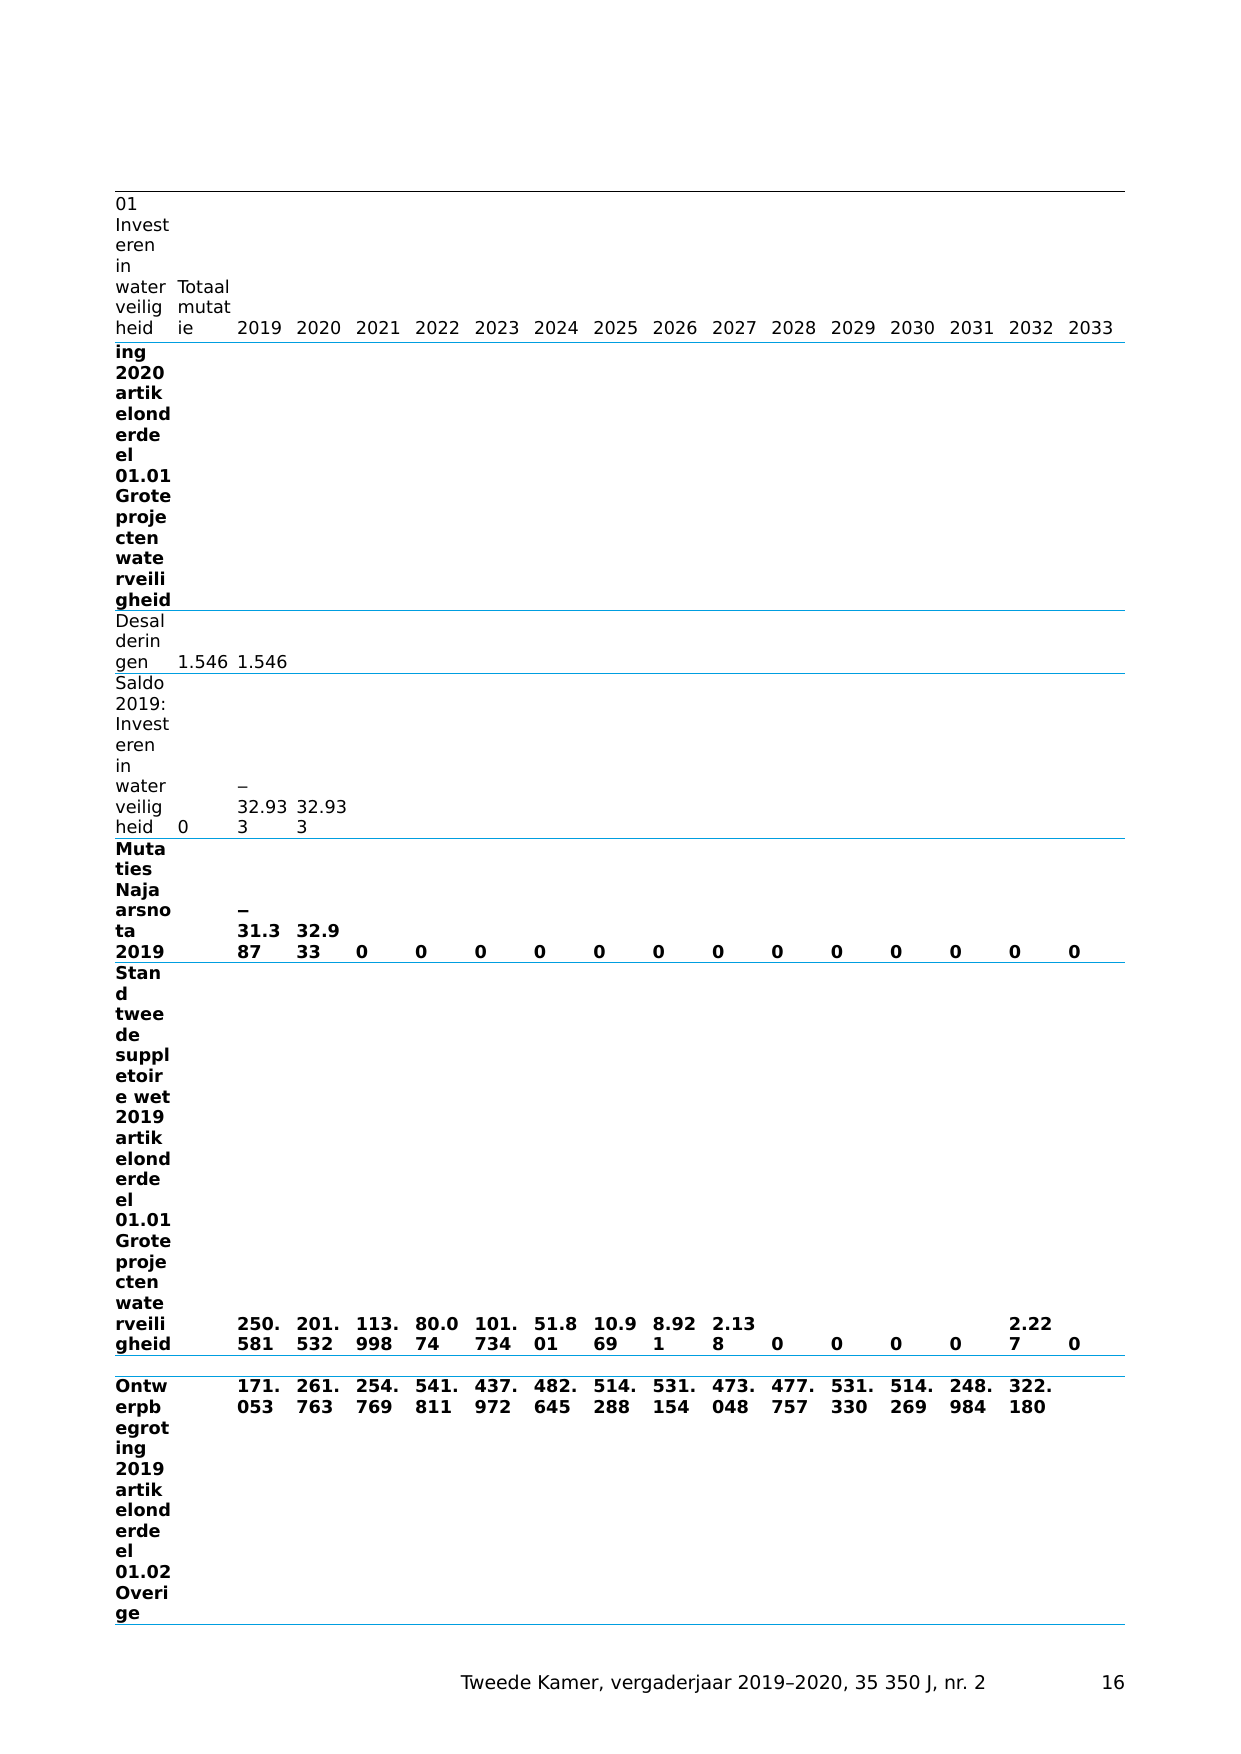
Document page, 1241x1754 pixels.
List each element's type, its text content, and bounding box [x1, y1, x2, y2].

table_cell [828, 1356, 887, 1376]
table_cell 32.933 [293, 674, 353, 838]
table_cell [412, 674, 471, 838]
table_cell 0 [1065, 963, 1125, 1355]
table_cell [768, 343, 828, 610]
table_header 2025 [590, 192, 649, 341]
table_cell [1065, 343, 1125, 610]
table_cell [650, 1356, 709, 1376]
table_cell [531, 343, 590, 610]
table_cell Mutaties Najaarsnota 2019 [115, 839, 174, 962]
table_cell [1065, 1356, 1125, 1376]
table_header 2019 [234, 192, 293, 341]
table_cell [590, 1356, 649, 1376]
table_cell [590, 343, 649, 610]
table_cell 0 [353, 839, 412, 962]
table_cell 250.581 [234, 963, 293, 1355]
table_cell [471, 611, 531, 672]
table_header 2023 [471, 192, 531, 341]
table_header 2029 [828, 192, 887, 341]
table_cell [115, 1356, 174, 1376]
table_cell [709, 1356, 768, 1376]
table_cell [650, 611, 709, 672]
table_cell [709, 611, 768, 672]
table_cell [887, 1356, 946, 1376]
table_cell [293, 343, 353, 610]
table_cell [887, 611, 946, 672]
table_header 01 Investeren in waterveiligheid [115, 192, 174, 341]
table_cell [531, 674, 590, 838]
table_cell [531, 611, 590, 672]
table_cell 0 [768, 963, 828, 1355]
table_cell 248.984 [946, 1377, 1006, 1624]
table_cell [353, 674, 412, 838]
table_cell Desalderingen [115, 611, 174, 672]
table_cell [412, 611, 471, 672]
table_cell 514.269 [887, 1377, 946, 1624]
table_cell [293, 611, 353, 672]
table_cell 0 [887, 839, 946, 962]
table_cell [1065, 674, 1125, 838]
table_header 2032 [1006, 192, 1065, 341]
table_cell 0 [709, 839, 768, 962]
table_cell 0 [828, 839, 887, 962]
table_cell [234, 1356, 293, 1376]
table_header 2030 [887, 192, 946, 341]
table_cell [471, 1356, 531, 1376]
table_cell 51.801 [531, 963, 590, 1355]
table_cell 101.734 [471, 963, 531, 1355]
table_cell [353, 343, 412, 610]
table_cell ‒ 32.933 [234, 674, 293, 838]
table_cell 1.546 [234, 611, 293, 672]
table_cell [175, 839, 234, 962]
table_cell 0 [175, 674, 234, 838]
table_cell 0 [1006, 839, 1065, 962]
table_header 2031 [946, 192, 1006, 341]
table_cell [471, 343, 531, 610]
table_cell [768, 611, 828, 672]
table_cell [887, 674, 946, 838]
table_cell 0 [946, 839, 1006, 962]
table_cell ‒ 31.387 [234, 839, 293, 962]
table_header 2021 [353, 192, 412, 341]
table_cell 0 [650, 839, 709, 962]
table_cell 2.138 [709, 963, 768, 1355]
table_header 2028 [768, 192, 828, 341]
table_cell 0 [887, 963, 946, 1355]
table_cell [412, 1356, 471, 1376]
table_cell [768, 1356, 828, 1376]
table_cell [946, 611, 1006, 672]
table_cell [353, 611, 412, 672]
table_cell 0 [412, 839, 471, 962]
table_cell [293, 1356, 353, 1376]
table_cell ing 2020 artikelonderdeel 01.01 Grote projecten waterveiligheid [115, 343, 174, 610]
table_cell [1065, 1377, 1125, 1624]
table_cell 1.546 [175, 611, 234, 672]
table_cell [1006, 611, 1065, 672]
table_cell [234, 343, 293, 610]
table_cell 254.769 [353, 1377, 412, 1624]
table_cell 80.074 [412, 963, 471, 1355]
table_cell [887, 343, 946, 610]
table_cell [175, 1377, 234, 1624]
table_cell [946, 674, 1006, 838]
table_cell 8.921 [650, 963, 709, 1355]
table_cell 531.154 [650, 1377, 709, 1624]
table_cell [709, 343, 768, 610]
table_cell Stand tweede suppletoire wet 2019 artikelonderdeel 01.01 Grote projecten waterveiligheid [115, 963, 174, 1355]
table_cell 0 [768, 839, 828, 962]
table_cell [828, 674, 887, 838]
table_cell 482.645 [531, 1377, 590, 1624]
table_header 2027 [709, 192, 768, 341]
table_cell 201.532 [293, 963, 353, 1355]
table_cell 261.763 [293, 1377, 353, 1624]
table_cell 0 [531, 839, 590, 962]
table_cell 171.053 [234, 1377, 293, 1624]
table_header 2024 [531, 192, 590, 341]
table_cell 437.972 [471, 1377, 531, 1624]
table_cell 113.998 [353, 963, 412, 1355]
table_cell [531, 1356, 590, 1376]
table_cell [768, 674, 828, 838]
table_cell [175, 1356, 234, 1376]
table_cell 0 [828, 963, 887, 1355]
table_cell [590, 611, 649, 672]
table_cell [946, 1356, 1006, 1376]
table_cell 0 [590, 839, 649, 962]
table_cell 531.330 [828, 1377, 887, 1624]
table_cell [946, 343, 1006, 610]
table_header 2020 [293, 192, 353, 341]
table_cell [471, 674, 531, 838]
table_cell [828, 343, 887, 610]
table_cell 0 [471, 839, 531, 962]
table_cell [412, 343, 471, 610]
table_cell Saldo 2019: Investeren in waterveiligheid [115, 674, 174, 838]
table_cell 477.757 [768, 1377, 828, 1624]
table_header Totaal mutatie [175, 192, 234, 341]
table_cell [1006, 1356, 1065, 1376]
table_header 2026 [650, 192, 709, 341]
table_cell [1065, 611, 1125, 672]
table_cell [590, 674, 649, 838]
table_cell [1006, 343, 1065, 610]
table_cell 473.048 [709, 1377, 768, 1624]
table_cell 514.288 [590, 1377, 649, 1624]
table_cell 2.227 [1006, 963, 1065, 1355]
table_cell [175, 343, 234, 610]
table_cell [828, 611, 887, 672]
table_cell 32.933 [293, 839, 353, 962]
table_cell 541.811 [412, 1377, 471, 1624]
table_header 2022 [412, 192, 471, 341]
table_cell 0 [1065, 839, 1125, 962]
table_cell [353, 1356, 412, 1376]
table_cell 0 [946, 963, 1006, 1355]
table_header 2033 [1065, 192, 1125, 341]
table_cell [1006, 674, 1065, 838]
table_cell 10.969 [590, 963, 649, 1355]
table_cell [650, 674, 709, 838]
table_cell [175, 963, 234, 1355]
table_cell [709, 674, 768, 838]
table_cell [650, 343, 709, 610]
table_cell 322.180 [1006, 1377, 1065, 1624]
table_cell Ontwerpbegroting 2019 artikelonderdeel 01.02 Overige [115, 1377, 174, 1624]
